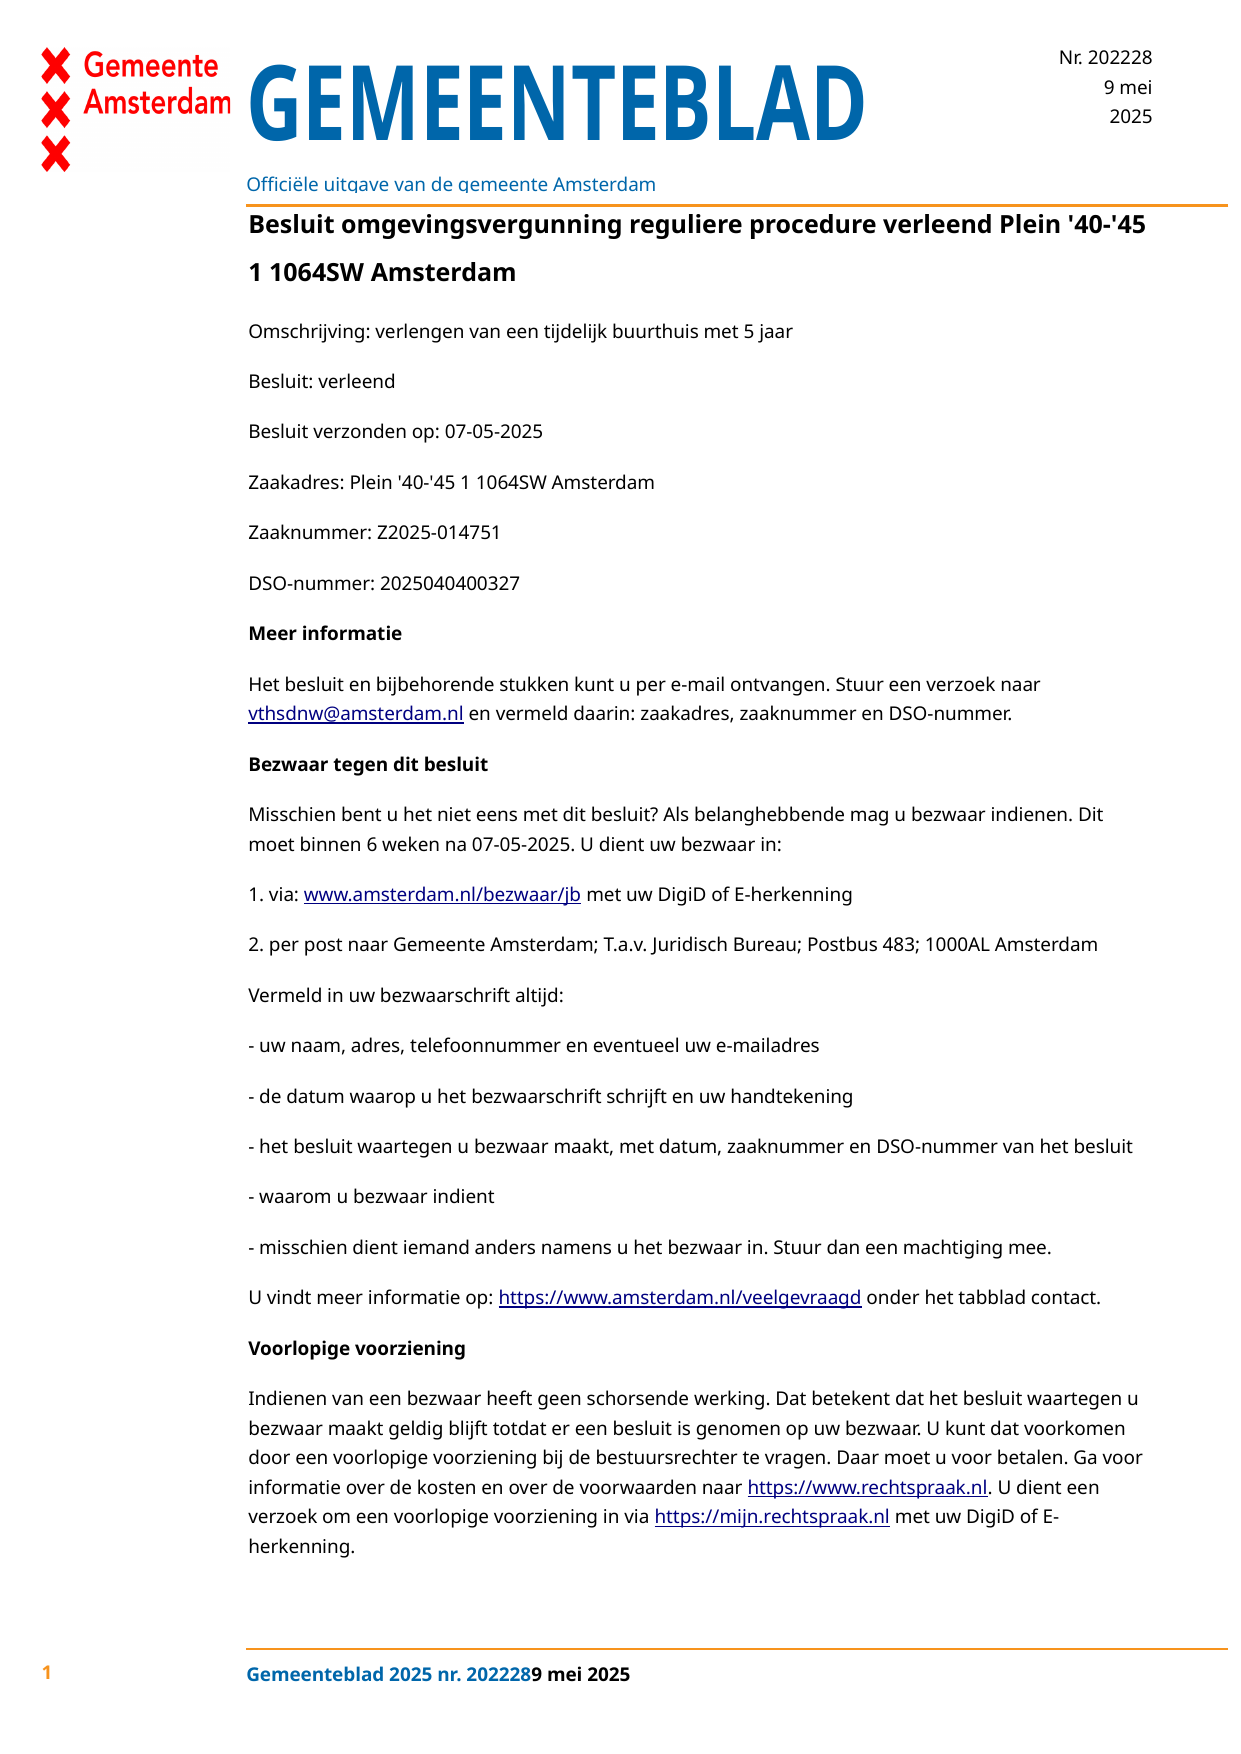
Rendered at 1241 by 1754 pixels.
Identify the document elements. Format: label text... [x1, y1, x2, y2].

text Omschrijving: verlengen van een tijdelijk buurthuis met 5 jaar [248, 318, 1152, 344]
text - misschien dient iemand anders namens u het bezwaar in. Stuur dan een machtiging mee. [248, 1234, 1152, 1260]
text 1. via: www.amsterdam.nl/bezwaar/jb met uw DigiD of E-herkenning [248, 881, 1152, 907]
text Misschien bent u het niet eens met dit besluit? Als belanghebbende mag u bezwaar indienen. Dit moet binnen 6 weken na 07-05-2025. U dient uw bezwaar in: [248, 801, 1152, 857]
text Besluit: verleend [248, 368, 1152, 394]
text - waarom u bezwaar indient [248, 1184, 1152, 1209]
text DSO-nummer: 2025040400327 [248, 570, 1152, 596]
text 2. per post naar Gemeente Amsterdam; T.a.v. Juridisch Bureau; Postbus 483; 1000AL Amsterdam [248, 932, 1152, 957]
text Het besluit en bijbehorende stukken kunt u per e-mail ontvangen. Stuur een verzoek naar vthsdnw@amsterdam.nl en vermeld daarin: zaakadres, zaaknummer en DSO-nummer. [248, 671, 1152, 726]
text Indienen van een bezwaar heeft geen schorsende werking. Dat betekent dat het besluit waartegen u bezwaar maakt geldig blijft totdat er een besluit is genomen op uw bezwaar. U kunt dat voorkomen door een voorlopige voorziening bij de bestuursrechter te vragen. Daar moet u voor betalen. Ga voor informatie over de kosten en over de voorwaarden naar https://www.rechtspraak.nl. U dient een verzoek om een voorlopige voorziening in via https://mijn.rechtspraak.nl met uw DigiD of E-herkenning. [248, 1385, 1152, 1559]
text - het besluit waartegen u bezwaar maakt, met datum, zaaknummer en DSO-nummer van het besluit [248, 1133, 1152, 1159]
text Besluit omgevingsvergunning reguliere procedure verleend Plein '40-'45 1 1064SW Amsterdam [248, 207, 1152, 288]
text Zaakadres: Plein '40-'45 1 1064SW Amsterdam [248, 469, 1152, 495]
text Zaaknummer: Z2025-014751 [248, 519, 1152, 545]
text - uw naam, adres, telefoonnummer en eventueel uw e-mailadres [248, 1032, 1152, 1058]
text Besluit verzonden op: 07-05-2025 [248, 419, 1152, 444]
picture [41, 47, 231, 172]
text Meer informatie [248, 620, 1152, 646]
text - de datum waarop u het bezwaarschrift schrijft en uw handtekening [248, 1083, 1152, 1109]
text U vindt meer informatie op: https://www.amsterdam.nl/veelgevraagd onder het tabblad contact. [248, 1284, 1152, 1310]
text Bezwaar tegen dit besluit [248, 751, 1152, 777]
text Voorlopige voorziening [248, 1335, 1152, 1361]
text Vermeld in uw bezwaarschrift altijd: [248, 982, 1152, 1008]
